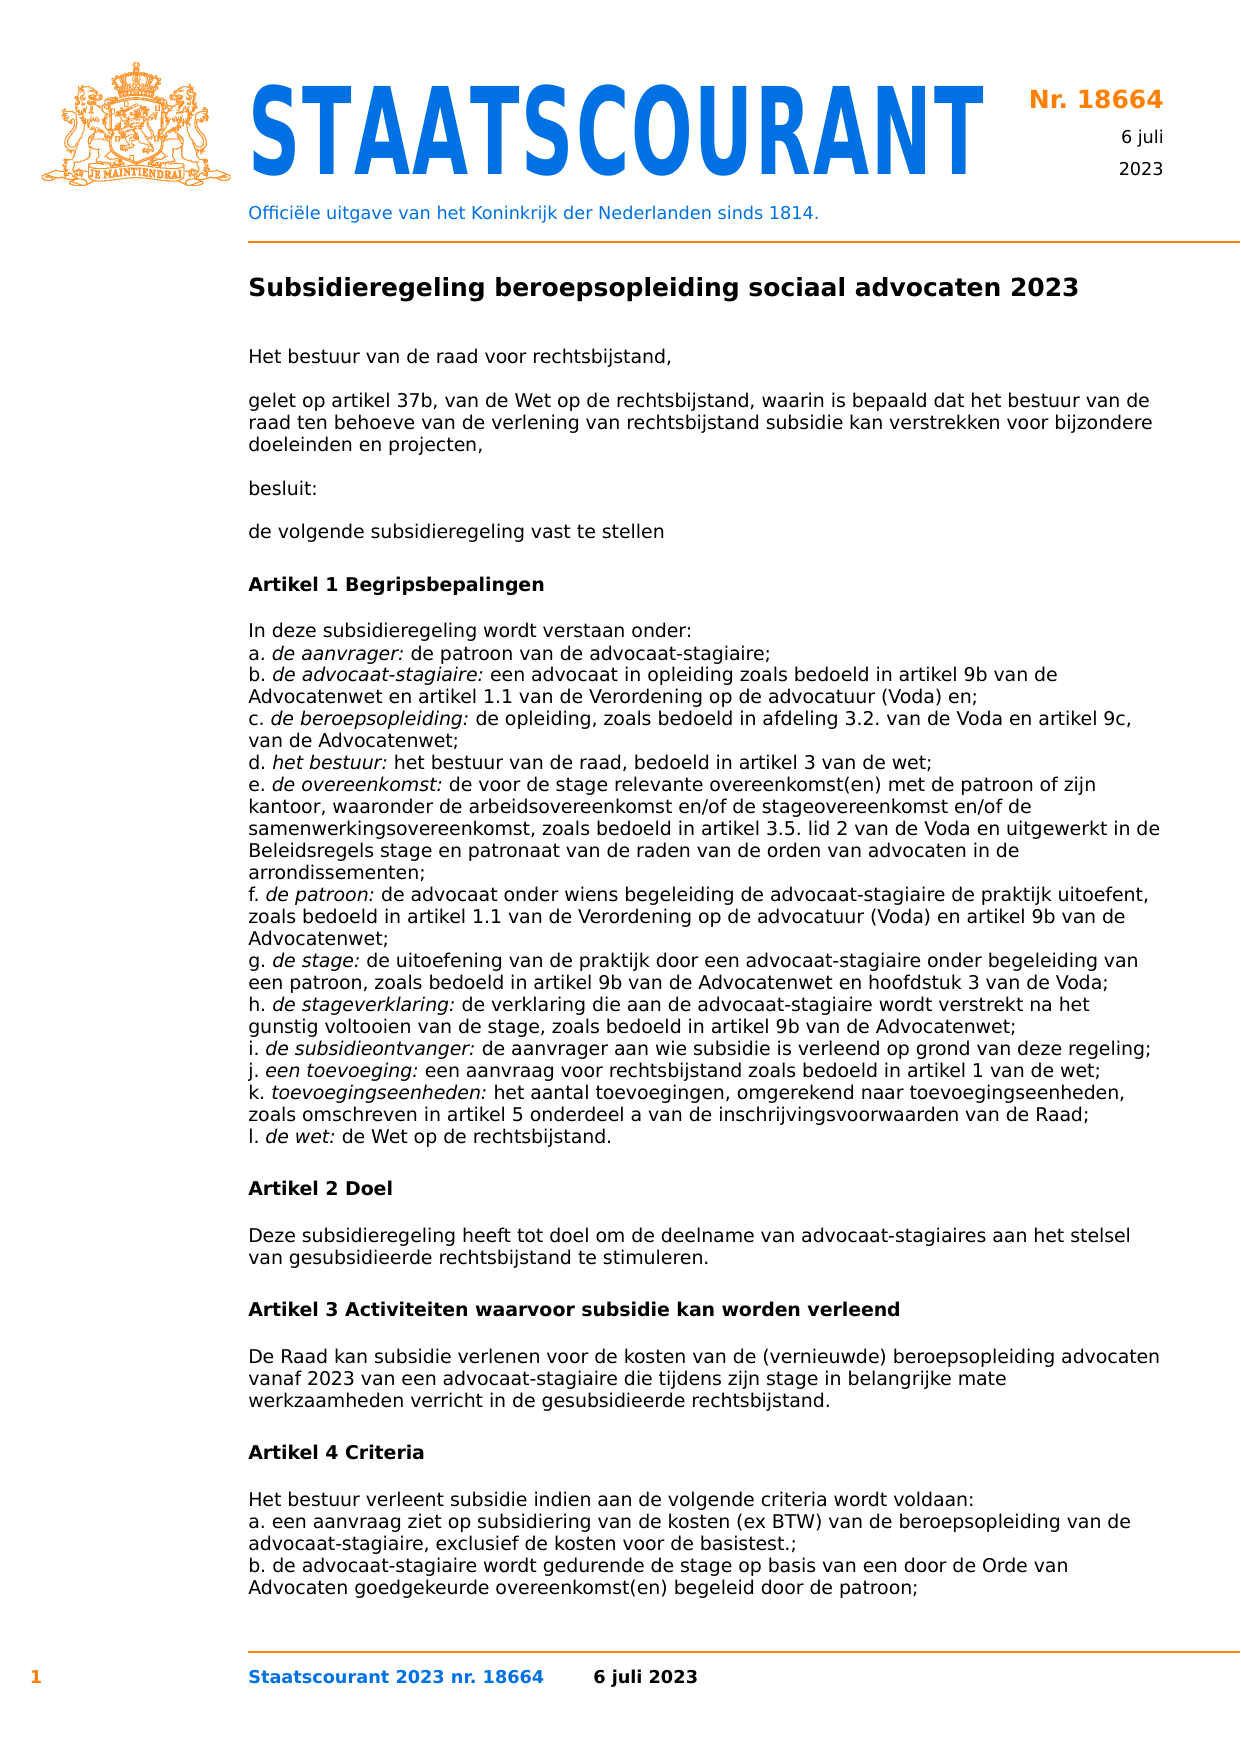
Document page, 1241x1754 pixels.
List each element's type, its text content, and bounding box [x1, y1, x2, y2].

text b. de advocaat-stagiaire wordt gedurende de stage op basis van een door de Orde van Advocaten goedgekeurde overeenkomst(en) begeleid door de patroon; [248, 1555, 1163, 1599]
text d. het bestuur: het bestuur van de raad, bedoeld in artikel 3 van de wet; [248, 752, 1163, 774]
text gelet op artikel 37b, van de Wet op de rechtsbijstand, waarin is bepaald dat het bestuur van de raad ten behoeve van de verlening van rechtsbijstand subsidie kan verstrekken voor bijzondere doeleinden en projecten, [248, 390, 1163, 456]
text b. de advocaat-stagiaire: een advocaat in opleiding zoals bedoeld in artikel 9b van de Advocatenwet en artikel 1.1 van de Verordening op de advocatuur (Voda) en; [248, 664, 1163, 708]
text a. een aanvraag ziet op subsidiering van de kosten (ex BTW) van de beroepsopleiding van de advocaat-stagiaire, exclusief de kosten voor de basistest.; [248, 1511, 1163, 1555]
text Het bestuur van de raad voor rechtsbijstand, [248, 346, 1163, 368]
text In deze subsidieregeling wordt verstaan onder: [248, 620, 1163, 642]
table_cell 6 juli [998, 121, 1240, 153]
text c. de beroepsopleiding: de opleiding, zoals bedoeld in afdeling 3.2. van de Voda en artikel 9c, van de Advocatenwet; [248, 708, 1163, 752]
text besluit: [248, 478, 1163, 499]
text De Raad kan subsidie verlenen voor de kosten van de (vernieuwde) beroepsopleiding advocaten vanaf 2023 van een advocaat-stagiaire die tijdens zijn stage in belangrijke mate werkzaamheden verricht in de gesubsidieerde rechtsbijstand. [248, 1346, 1163, 1412]
text f. de patroon: de advocaat onder wiens begeleiding de advocaat-stagiaire de praktijk uitoefent, zoals bedoeld in artikel 1.1 van de Verordening op de advocatuur (Voda) en artikel 9b van de Advocatenwet; [248, 884, 1163, 950]
text i. de subsidieontvanger: de aanvrager aan wie subsidie is verleend op grond van deze regeling; [248, 1038, 1163, 1060]
table_header STAATSCOURANT [248, 62, 998, 203]
subtitle Subsidieregeling beroepsopleiding sociaal advocaten 2023 [248, 273, 1163, 302]
table_header Nr. 18664 [998, 62, 1240, 121]
text Het bestuur verleent subsidie indien aan de volgende criteria wordt voldaan: [248, 1489, 1163, 1511]
text k. toevoegingseenheden: het aantal toevoegingen, omgerekend naar toevoegingseenheden, zoals omschreven in artikel 5 onderdeel a van de inschrijvingsvoorwaarden van de Raad; [248, 1082, 1163, 1126]
subtitle Artikel 4 Criteria [248, 1442, 1163, 1464]
subtitle Artikel 3 Activiteiten waarvoor subsidie kan worden verleend [248, 1299, 1163, 1321]
subtitle Artikel 1 Begripsbepalingen [248, 573, 1163, 595]
picture [41, 62, 231, 186]
subtitle Artikel 2 Doel [248, 1178, 1163, 1200]
table_cell 2023 [998, 153, 1240, 203]
text l. de wet: de Wet op de rechtsbijstand. [248, 1126, 1163, 1148]
table_cell Officiële uitgave van het Koninkrijk der Nederlanden sinds 1814. [248, 203, 1240, 241]
text h. de stageverklaring: de verklaring die aan de advocaat-stagiaire wordt verstrekt na het gunstig voltooien van de stage, zoals bedoeld in artikel 9b van de Advocatenwet; [248, 994, 1163, 1038]
text a. de aanvrager: de patroon van de advocaat-stagiaire; [248, 642, 1163, 664]
text e. de overeenkomst: de voor de stage relevante overeenkomst(en) met de patroon of zijn kantoor, waaronder de arbeidsovereenkomst en/of de stageovereenkomst en/of de samenwerkingsovereenkomst, zoals bedoeld in artikel 3.5. lid 2 van de Voda en uitgewerkt in de Beleidsregels stage en patronaat van de raden van de orden van advocaten in de arrondissementen; [248, 774, 1163, 884]
table_header [25, 62, 248, 241]
text de volgende subsidieregeling vast te stellen [248, 521, 1163, 543]
text Deze subsidieregeling heeft tot doel om de deelname van advocaat-stagiaires aan het stelsel van gesubsidieerde rechtsbijstand te stimuleren. [248, 1225, 1163, 1269]
text g. de stage: de uitoefening van de praktijk door een advocaat-stagiaire onder begeleiding van een patroon, zoals bedoeld in artikel 9b van de Advocatenwet en hoofdstuk 3 van de Voda; [248, 950, 1163, 994]
text j. een toevoeging: een aanvraag voor rechtsbijstand zoals bedoeld in artikel 1 van de wet; [248, 1060, 1163, 1082]
